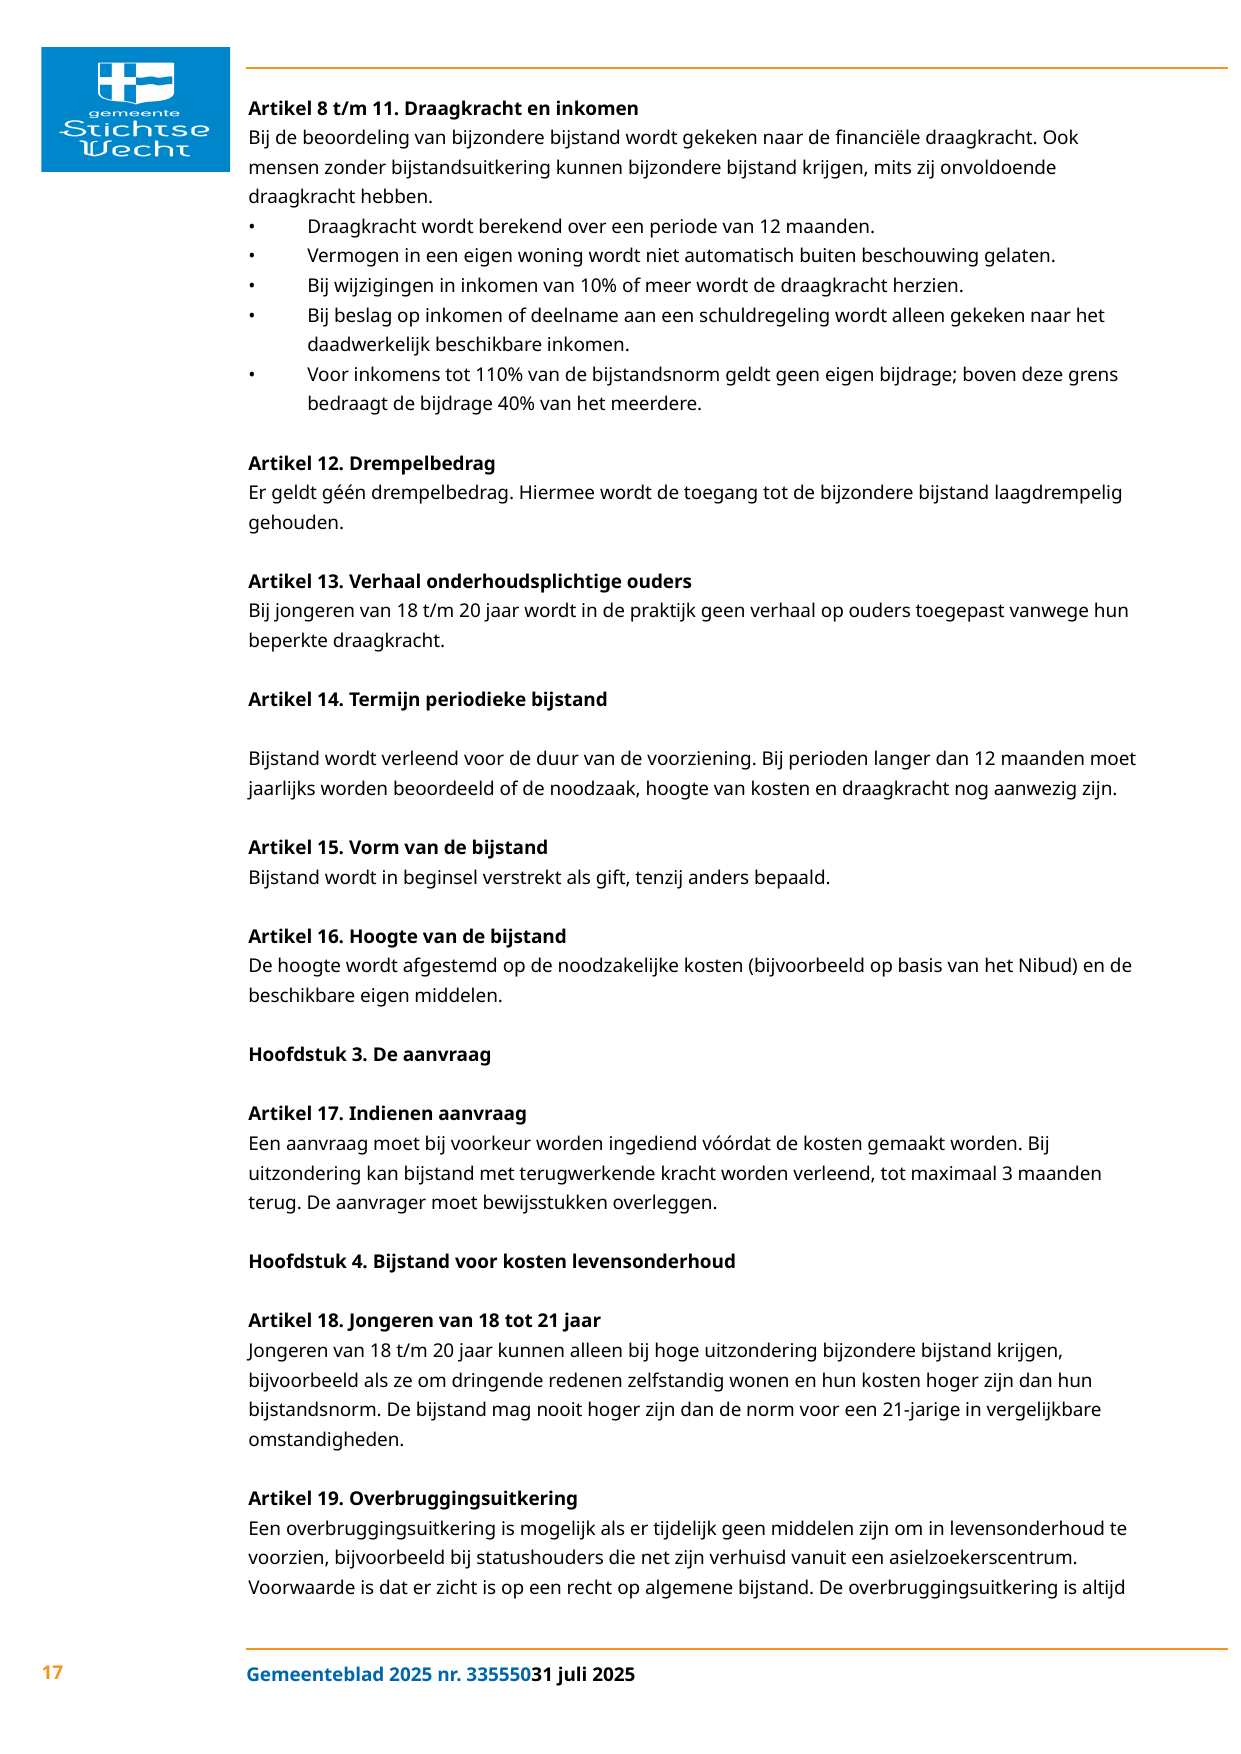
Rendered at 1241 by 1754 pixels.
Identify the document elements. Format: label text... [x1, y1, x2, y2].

text Artikel 13. Verhaal onderhoudsplichtige ouders [248, 568, 1152, 594]
text Bij de beoordeling van bijzondere bijstand wordt gekeken naar de financiële draagkracht. Ook mensen zonder bijstandsuitkering kunnen bijzondere bijstand krijgen, mits zij onvoldoende draagkracht hebben. [248, 124, 1152, 209]
text Een overbruggingsuitkering is mogelijk als er tijdelijk geen middelen zijn om in levensonderhoud te voorzien, bijvoorbeeld bij statushouders die net zijn verhuisd vanuit een asielzoekerscentrum. Voorwaarde is dat er zicht is op een recht op algemene bijstand. De overbruggingsuitkering is altijd [248, 1515, 1152, 1600]
list Draagkracht wordt berekend over een periode van 12 maanden. [248, 213, 1152, 239]
picture [137, 63, 174, 103]
text De hoogte wordt afgestemd op de noodzakelijke kosten (bijvoorbeeld op basis van het Nibud) en de beschikbare eigen middelen. [248, 953, 1152, 1008]
text Jongeren van 18 t/m 20 jaar kunnen alleen bij hoge uitzondering bijzondere bijstand krijgen, bijvoorbeeld als ze om dringende redenen zelfstandig wonen en hun kosten hoger zijn dan hun bijstandsnorm. De bijstand mag nooit hoger zijn dan de norm voor een 21-jarige in vergelijkbare omstandigheden. [248, 1337, 1152, 1452]
text Artikel 15. Vorm van de bijstand [248, 834, 1152, 860]
list Vermogen in een eigen woning wordt niet automatisch buiten beschouwing gelaten. [248, 243, 1152, 268]
text Bijstand wordt in beginsel verstrekt als gift, tenzij anders bepaald. [248, 864, 1152, 890]
text Artikel 14. Termijn periodieke bijstand [248, 686, 1152, 712]
text Er geldt géén drempelbedrag. Hiermee wordt de toegang tot de bijzondere bijstand laagdrempelig gehouden. [248, 479, 1152, 535]
list Bij wijzigingen in inkomen van 10% of meer wordt de draagkracht herzien. [248, 272, 1152, 298]
text Hoofdstuk 3. De aanvraag [248, 1041, 1152, 1067]
text Bijstand wordt verleend voor de duur van de voorziening. Bij perioden langer dan 12 maanden moet jaarlijks worden beoordeeld of de noodzaak, hoogte van kosten en draagkracht nog aanwezig zijn. [248, 746, 1152, 801]
list Voor inkomens tot 110% van de bijstandsnorm geldt geen eigen bijdrage; boven deze grens bedraagt de bijdrage 40% van het meerdere. [248, 361, 1152, 416]
text Artikel 8 t/m 11. Draagkracht en inkomen [248, 95, 1152, 121]
text Artikel 18. Jongeren van 18 tot 21 jaar [248, 1308, 1152, 1333]
text Artikel 16. Hoogte van de bijstand [248, 923, 1152, 949]
text Bij jongeren van 18 t/m 20 jaar wordt in de praktijk geen verhaal op ouders toegepast vanwege hun beperkte draagkracht. [248, 598, 1152, 653]
list Bij beslag op inkomen of deelname aan een schuldregeling wordt alleen gekeken naar het daadwerkelijk beschikbare inkomen. [248, 302, 1152, 357]
picture [99, 63, 135, 101]
text Artikel 19. Overbruggingsuitkering [248, 1485, 1152, 1511]
text Artikel 12. Drempelbedrag [248, 450, 1152, 476]
text Artikel 17. Indienen aanvraag [248, 1101, 1152, 1126]
text Een aanvraag moet bij voorkeur worden ingediend vóórdat de kosten gemaakt worden. Bij uitzondering kan bijstand met terugwerkende kracht worden verleend, tot maximaal 3 maanden terug. De aanvrager moet bewijsstukken overleggen. [248, 1130, 1152, 1215]
text Hoofdstuk 4. Bijstand voor kosten levensonderhoud [248, 1248, 1152, 1274]
